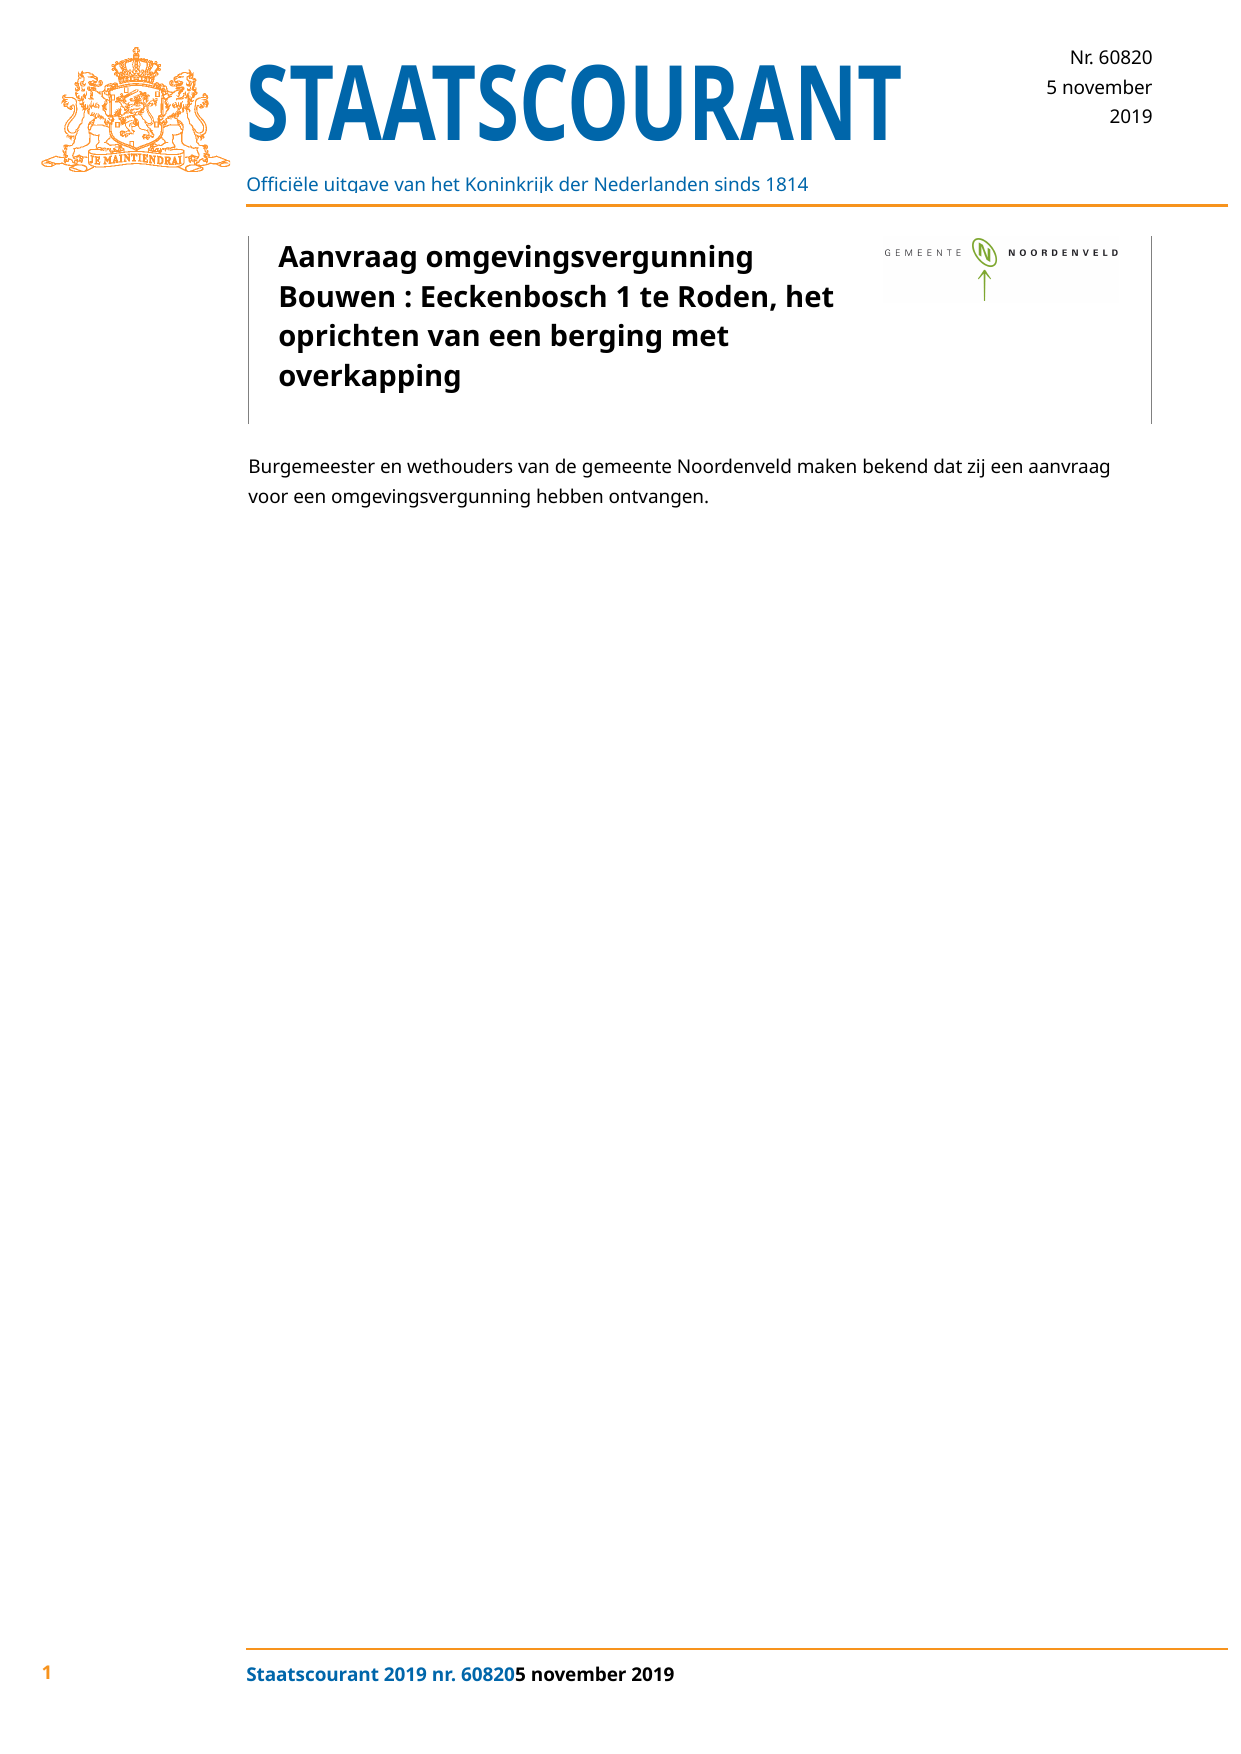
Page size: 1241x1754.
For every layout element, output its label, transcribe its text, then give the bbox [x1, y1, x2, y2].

picture [882, 236, 1119, 303]
table_header Aanvraag omgevingsvergunning Bouwen : Eeckenbosch 1 te Roden, het oprichten van een berging met overkapping [249, 236, 850, 424]
table_header [850, 236, 1151, 424]
text Burgemeester en wethouders van de gemeente Noordenveld maken bekend dat zij een aanvraag voor een omgevingsvergunning hebben ontvangen. [248, 454, 1152, 509]
picture [41, 47, 231, 172]
